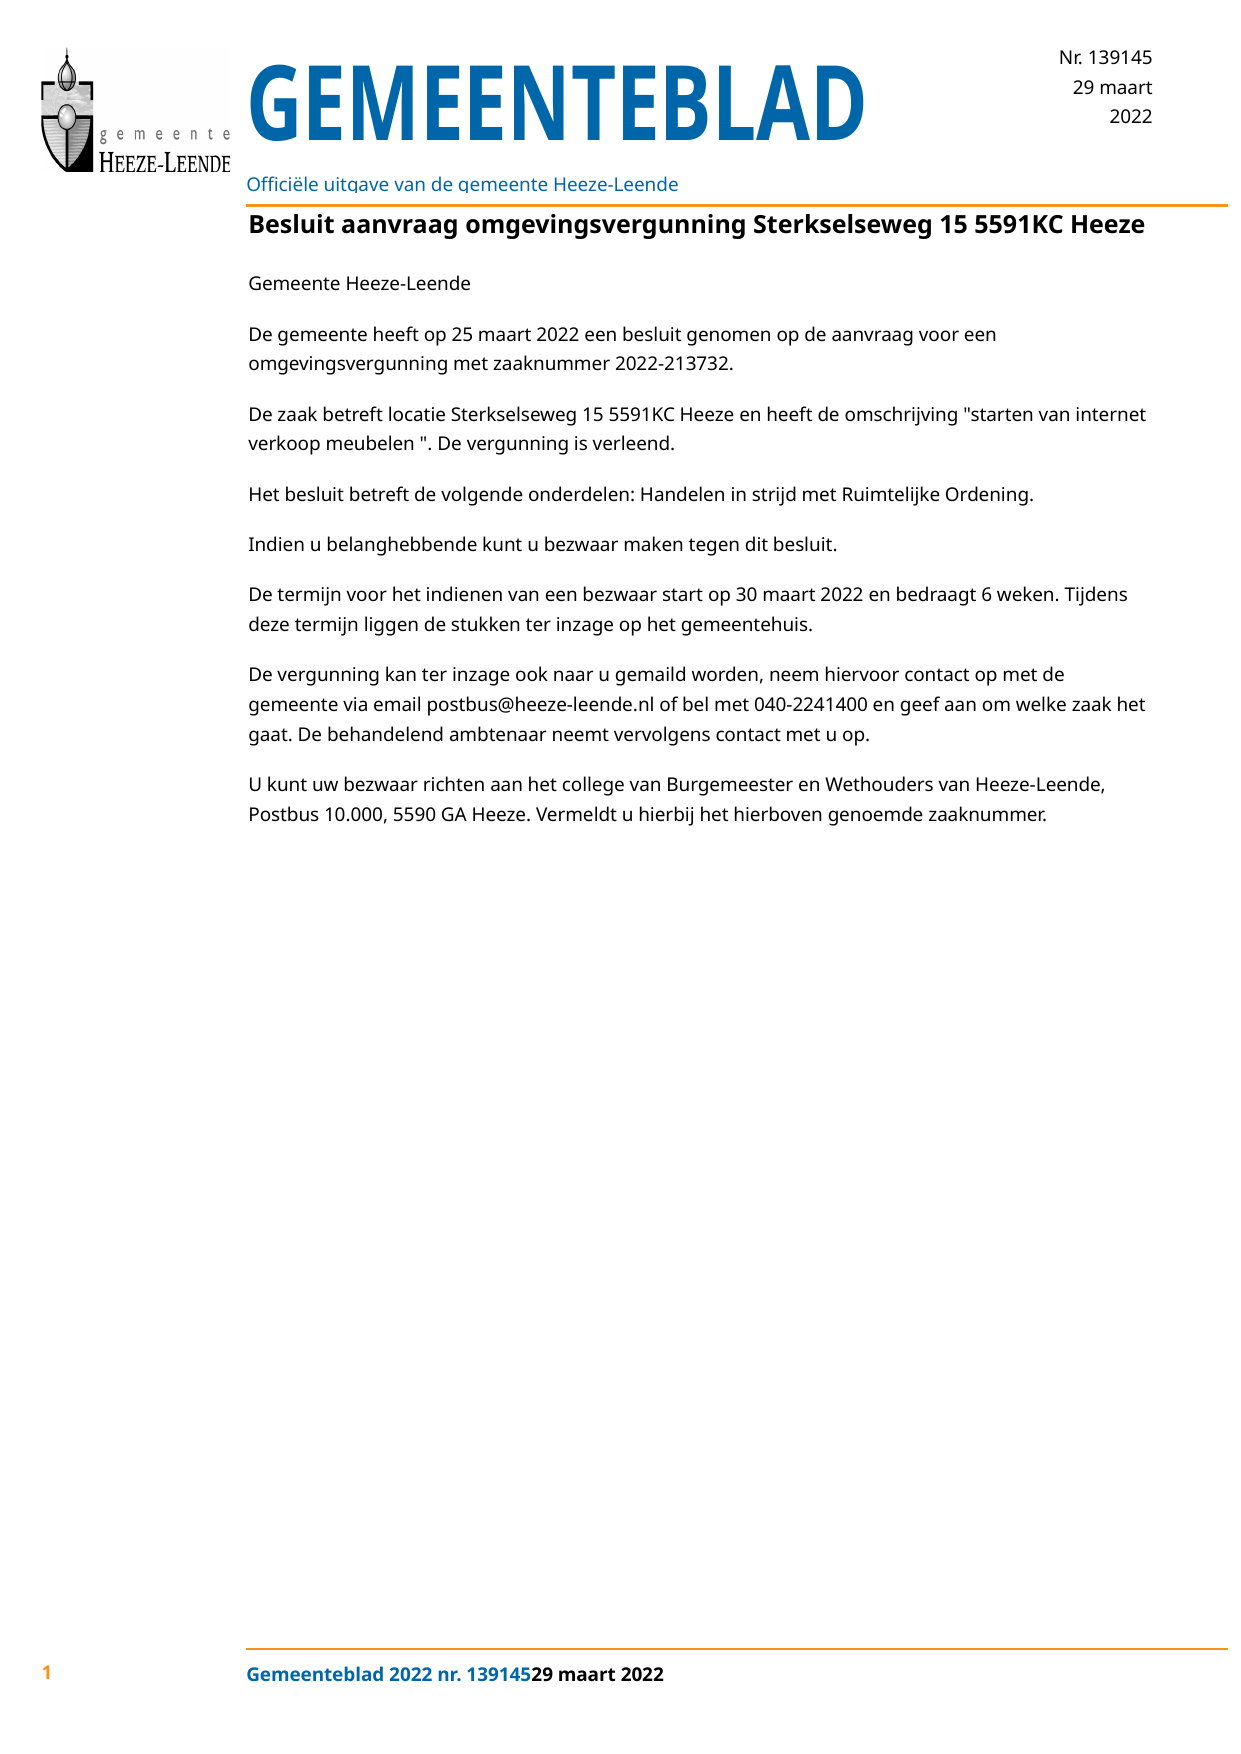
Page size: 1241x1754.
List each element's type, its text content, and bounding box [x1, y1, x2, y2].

text U kunt uw bezwaar richten aan het college van Burgemeester en Wethouders van Heeze-Leende, Postbus 10.000, 5590 GA Heeze. Vermeldt u hierbij het hierboven genoemde zaaknummer. [248, 771, 1152, 826]
text De gemeente heeft op 25 maart 2022 een besluit genomen op de aanvraag voor een omgevingsvergunning met zaaknummer 2022-213732. [248, 321, 1152, 376]
text Besluit aanvraag omgevingsvergunning Sterkselseweg 15 5591KC Heeze [248, 207, 1152, 241]
text Het besluit betreft de volgende onderdelen: Handelen in strijd met Ruimtelijke Ordening. [248, 481, 1152, 506]
picture [41, 47, 231, 172]
text De zaak betreft locatie Sterkselseweg 15 5591KC Heeze en heeft de omschrijving "starten van internet verkoop meubelen ". De vergunning is verleend. [248, 401, 1152, 456]
text Indien u belanghebbende kunt u bezwaar maken tegen dit besluit. [248, 531, 1152, 557]
text De vergunning kan ter inzage ook naar u gemaild worden, neem hiervoor contact op met de gemeente via email postbus@heeze-leende.nl of bel met 040-2241400 en geef aan om welke zaak het gaat. De behandelend ambtenaar neemt vervolgens contact met u op. [248, 662, 1152, 746]
text De termijn voor het indienen van een bezwaar start op 30 maart 2022 en bedraagt 6 weken. Tijdens deze termijn liggen de stukken ter inzage op het gemeentehuis. [248, 582, 1152, 637]
text Gemeente Heeze-Leende [248, 270, 1152, 296]
